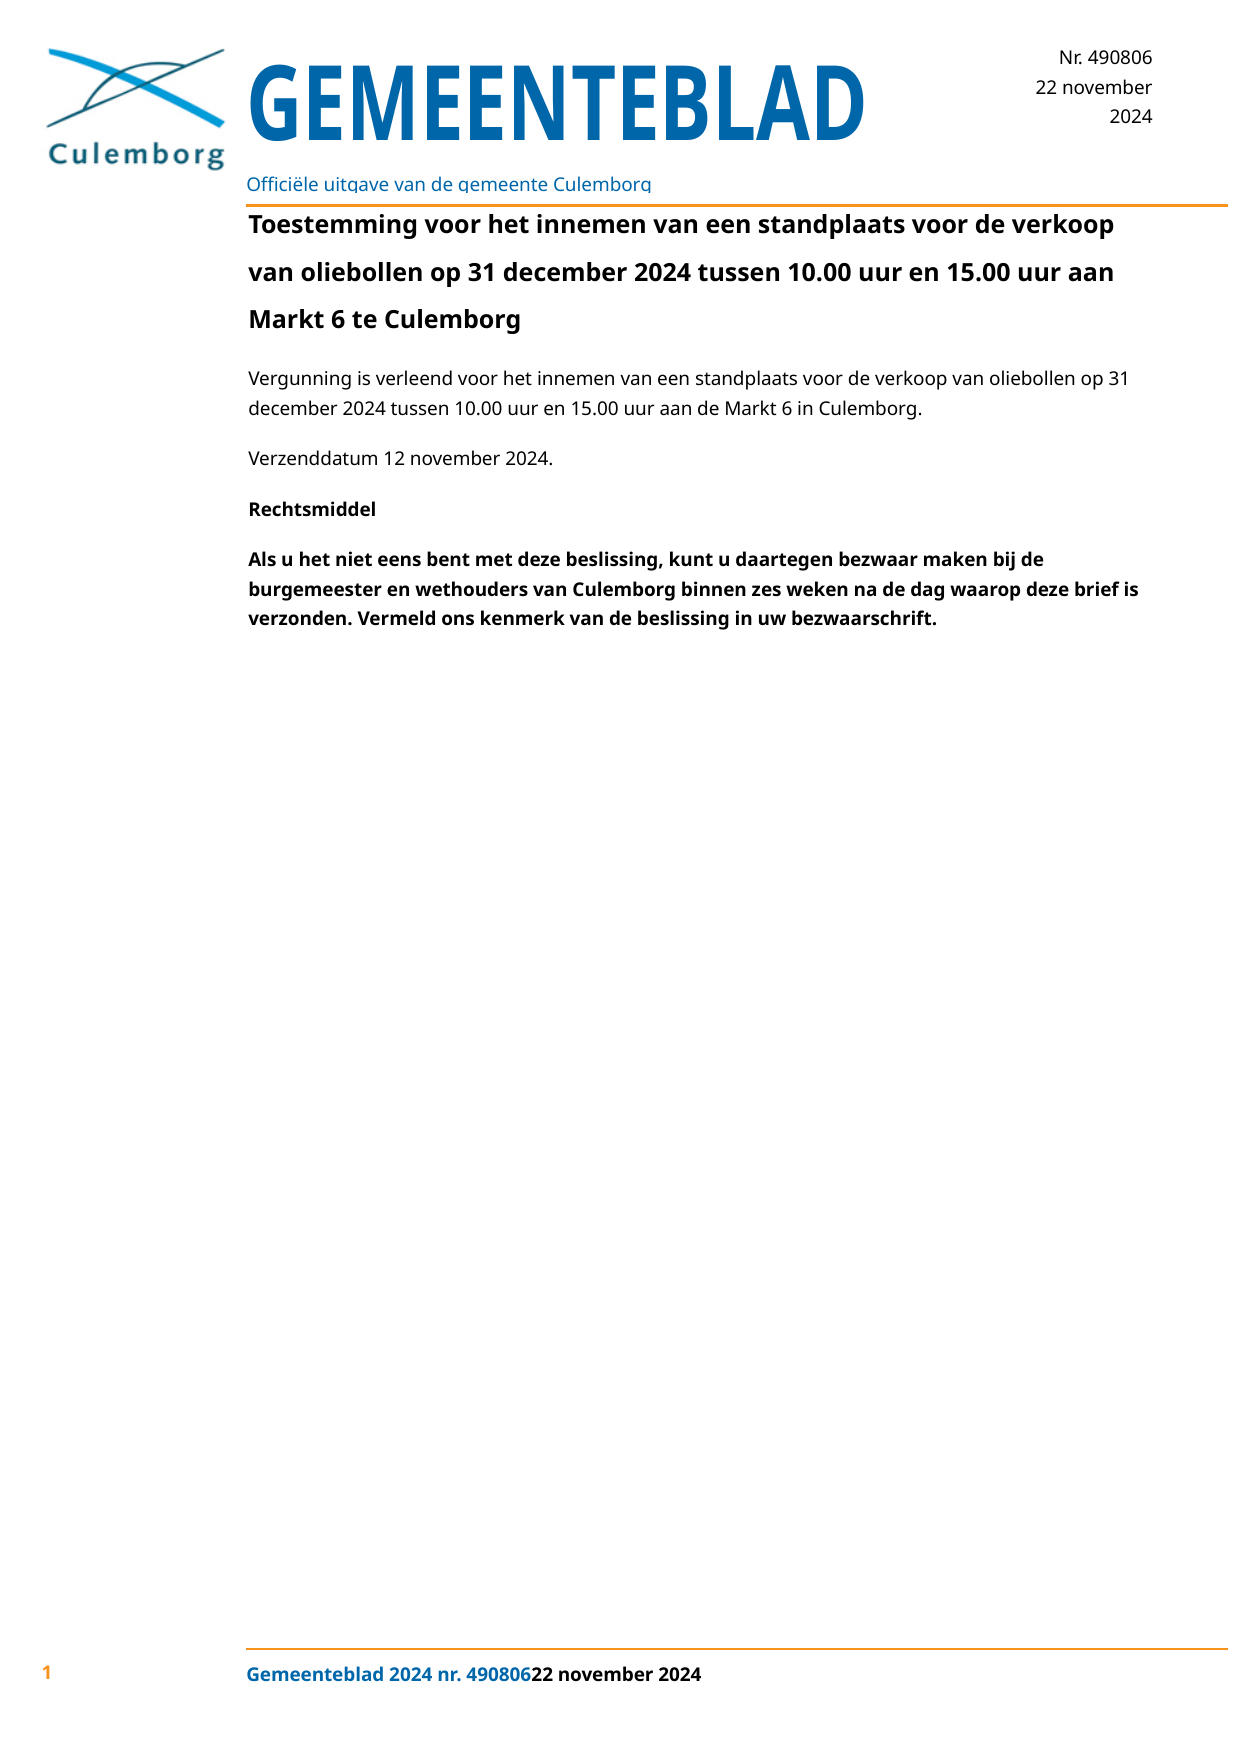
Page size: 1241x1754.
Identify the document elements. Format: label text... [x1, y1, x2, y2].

text Toestemming voor het innemen van een standplaats voor de verkoop van oliebollen op 31 december 2024 tussen 10.00 uur en 15.00 uur aan Markt 6 te Culemborg [248, 207, 1152, 336]
text Vergunning is verleend voor het innemen van een standplaats voor de verkoop van oliebollen op 31 december 2024 tussen 10.00 uur en 15.00 uur aan de Markt 6 in Culemborg. [248, 366, 1152, 421]
text Rechtsmiddel [248, 496, 1152, 522]
picture [41, 47, 231, 172]
text Als u het niet eens bent met deze beslissing, kunt u daartegen bezwaar maken bij de burgemeester en wethouders van Culemborg binnen zes weken na de dag waarop deze brief is verzonden. Vermeld ons kenmerk van de beslissing in uw bezwaarschrift. [248, 546, 1152, 631]
text Verzenddatum 12 november 2024. [248, 446, 1152, 471]
